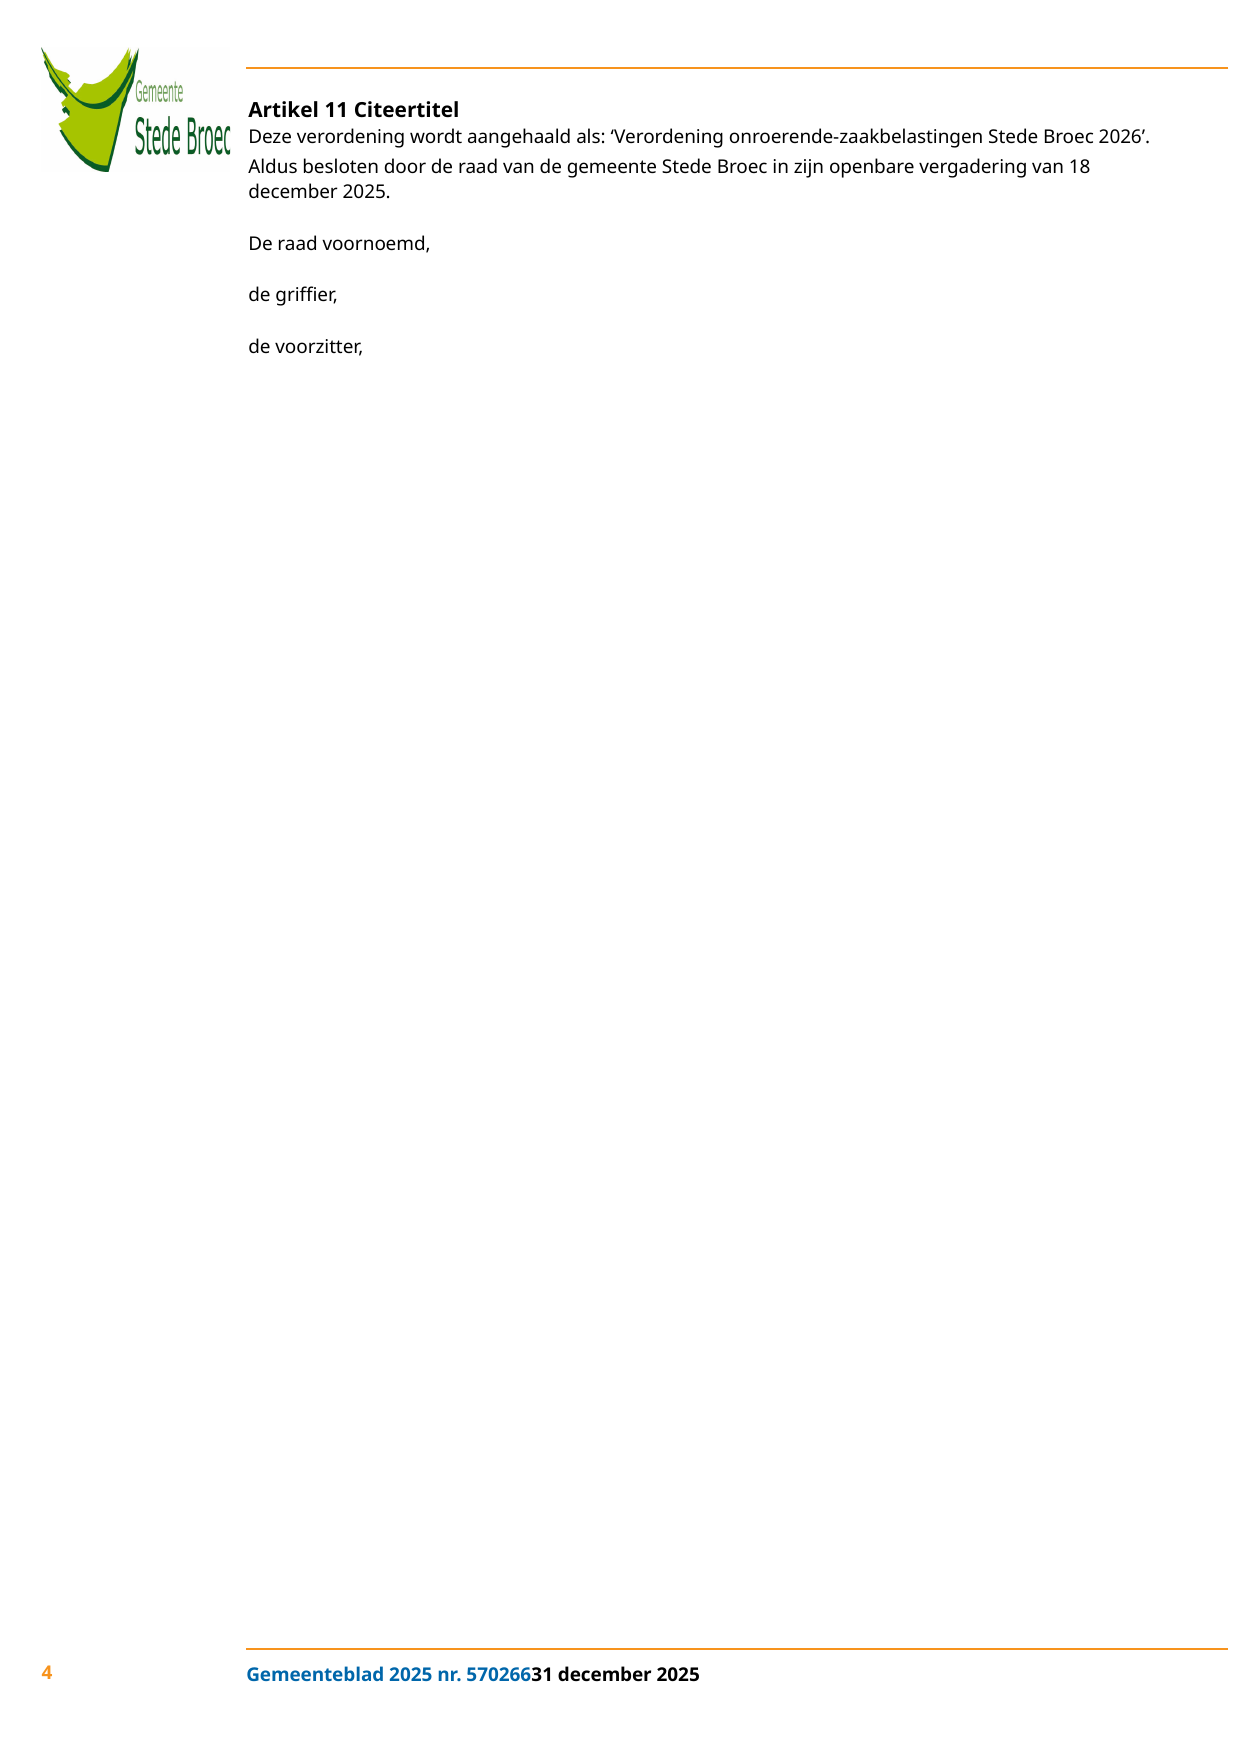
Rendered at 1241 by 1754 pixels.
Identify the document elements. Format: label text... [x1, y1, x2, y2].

text de griffier, [248, 281, 1152, 307]
text Artikel 11 Citeertitel [248, 95, 1152, 123]
text Deze verordening wordt aangehaald als: ‘Verordening onroerende-zaakbelastingen Stede Broec 2026’. [248, 123, 1152, 149]
text De raad voornoemd, [248, 230, 1152, 256]
picture [41, 47, 231, 172]
text Aldus besloten door de raad van de gemeente Stede Broec in zijn openbare vergadering van 18 december 2025. [248, 153, 1152, 204]
text de voorzitter, [248, 333, 1152, 359]
